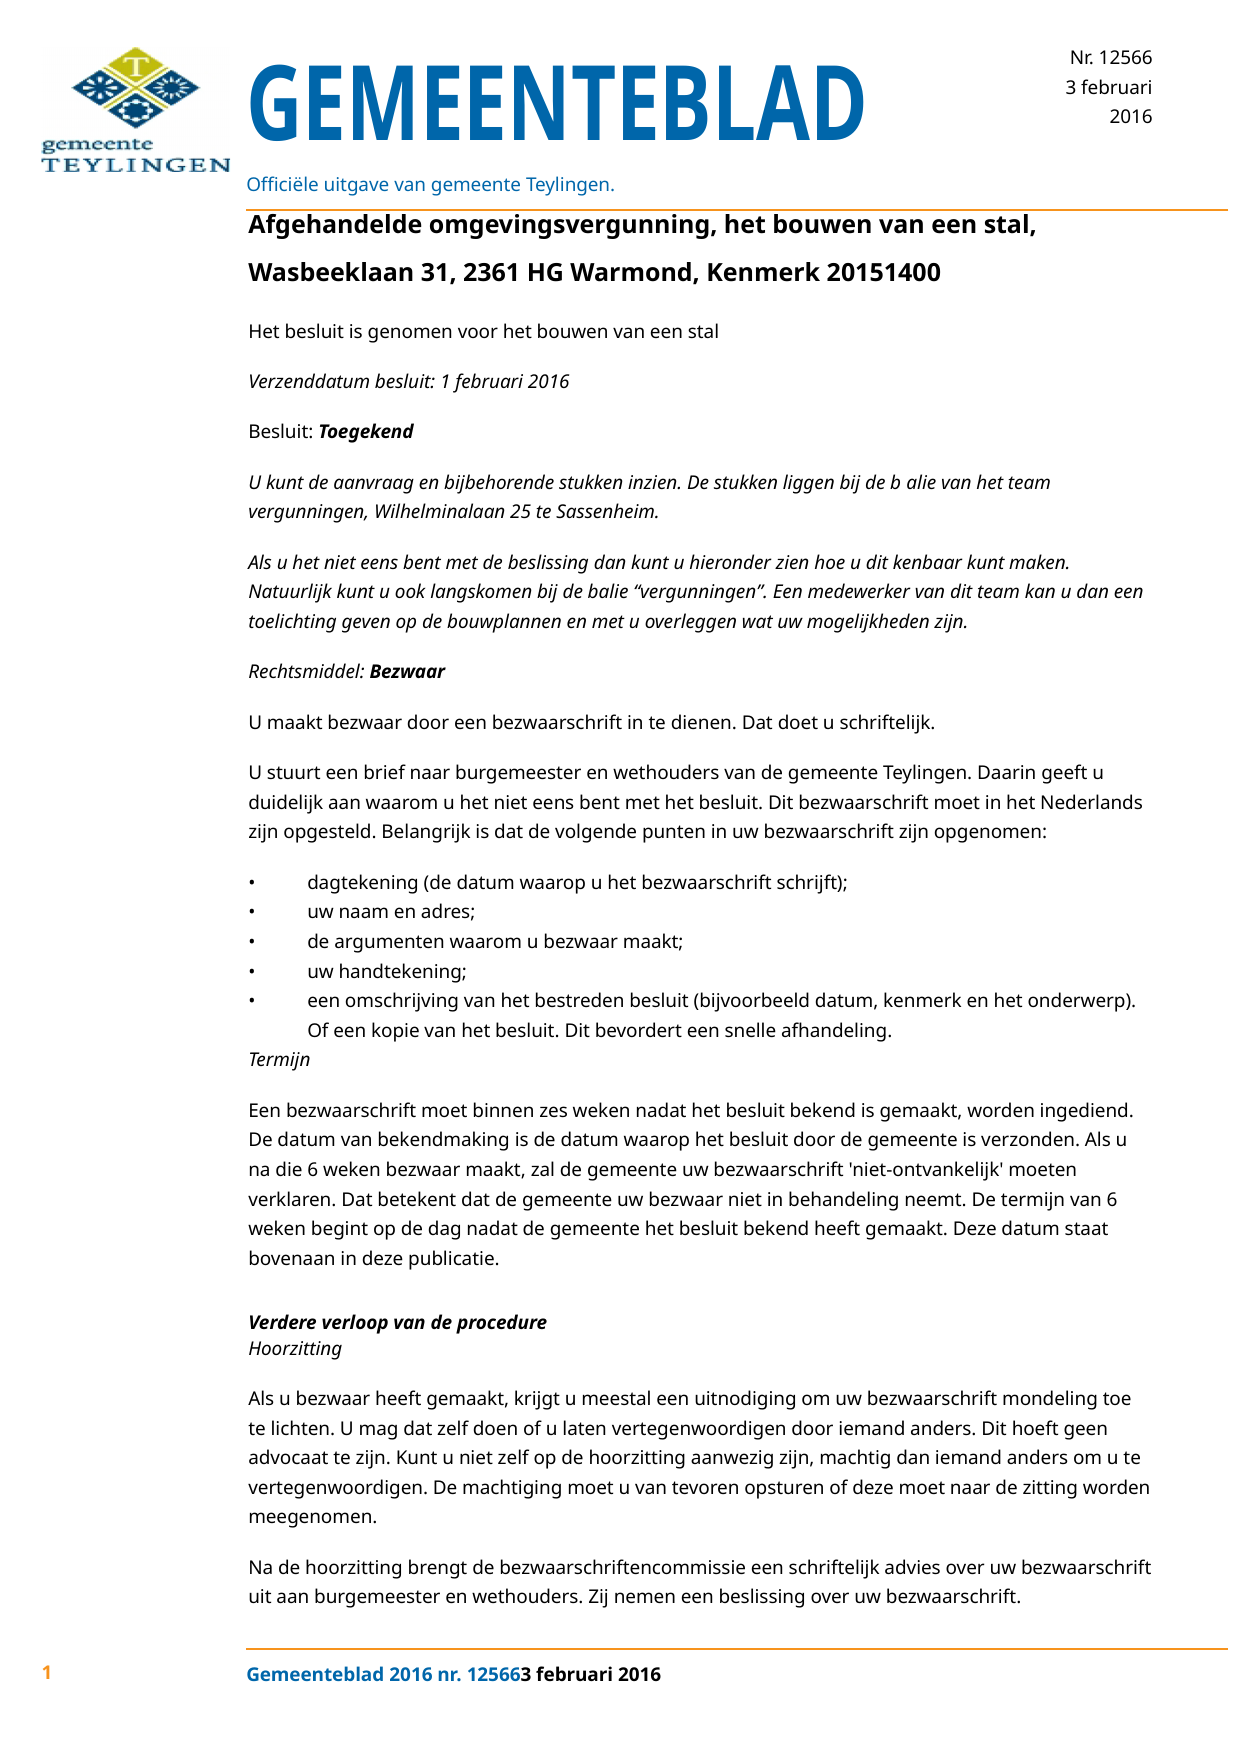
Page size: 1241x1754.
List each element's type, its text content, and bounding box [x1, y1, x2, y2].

list de argumenten waarom u bezwaar maakt; [248, 928, 1152, 954]
picture [41, 47, 231, 172]
text Termijn [248, 1047, 1152, 1072]
text Als u het niet eens bent met de beslissing dan kunt u hieronder zien hoe u dit kenbaar kunt maken. Natuurlijk kunt u ook langskomen bij de balie “vergunningen”. Een medewerker van dit team kan u dan een toelichting geven op de bouwplannen en met u overleggen wat uw mogelijkheden zijn. [248, 549, 1152, 634]
text Rechtsmiddel: Bezwaar [248, 659, 1152, 684]
list een omschrijving van het bestreden besluit (bijvoorbeeld datum, kenmerk en het onderwerp). Of een kopie van het besluit. Dit bevordert een snelle afhandeling. [248, 987, 1152, 1043]
list dagtekening (de datum waarop u het bezwaarschrift schrijft); [248, 869, 1152, 895]
text U maakt bezwaar door een bezwaarschrift in te dienen. Dat doet u schriftelijk. [248, 709, 1152, 735]
text Besluit: Toegekend [248, 419, 1152, 444]
text Als u bezwaar heeft gemaakt, krijgt u meestal een uitnodiging om uw bezwaarschrift mondeling toe te lichten. U mag dat zelf doen of u laten vertegenwoordigen door iemand anders. Dit hoeft geen advocaat te zijn. Kunt u niet zelf op de hoorzitting aanwezig zijn, machtig dan iemand anders om u te vertegenwoordigen. De machtiging moet u van tevoren opsturen of deze moet naar de zitting worden meegenomen. [248, 1385, 1152, 1529]
text Hoorzitting [248, 1335, 1152, 1360]
text Afgehandelde omgevingsvergunning, het bouwen van een stal, Wasbeeklaan 31, 2361 HG Warmond, Kenmerk 20151400 [248, 211, 1152, 288]
text Na de hoorzitting brengt de bezwaarschriftencommissie een schriftelijk advies over uw bezwaarschrift uit aan burgemeester en wethouders. Zij nemen een beslissing over uw bezwaarschrift. [248, 1554, 1152, 1609]
text Het besluit is genomen voor het bouwen van een stal [248, 318, 1152, 344]
text U kunt de aanvraag en bijbehorende stukken inzien. De stukken liggen bij de b alie van het team vergunningen, Wilhelminalaan 25 te Sassenheim. [248, 469, 1152, 524]
text Een bezwaarschrift moet binnen zes weken nadat het besluit bekend is gemaakt, worden ingediend. De datum van bekendmaking is de datum waarop het besluit door de gemeente is verzonden. Als u na die 6 weken bezwaar maakt, zal de gemeente uw bezwaarschrift 'niet-ontvankelijk' moeten verklaren. Dat betekent dat de gemeente uw bezwaar niet in behandeling neemt. De termijn van 6 weken begint op de dag nadat de gemeente het besluit bekend heeft gemaakt. Deze datum staat bovenaan in deze publicatie. [248, 1097, 1152, 1271]
text Verzenddatum besluit: 1 februari 2016 [248, 368, 1152, 394]
text U stuurt een brief naar burgemeester en wethouders van de gemeente Teylingen. Daarin geeft u duidelijk aan waarom u het niet eens bent met het besluit. Dit bezwaarschrift moet in het Nederlands zijn opgesteld. Belangrijk is dat de volgende punten in uw bezwaarschrift zijn opgenomen: [248, 759, 1152, 844]
list uw naam en adres; [248, 899, 1152, 924]
text Verdere verloop van de procedure [248, 1309, 1152, 1335]
list uw handtekening; [248, 958, 1152, 984]
